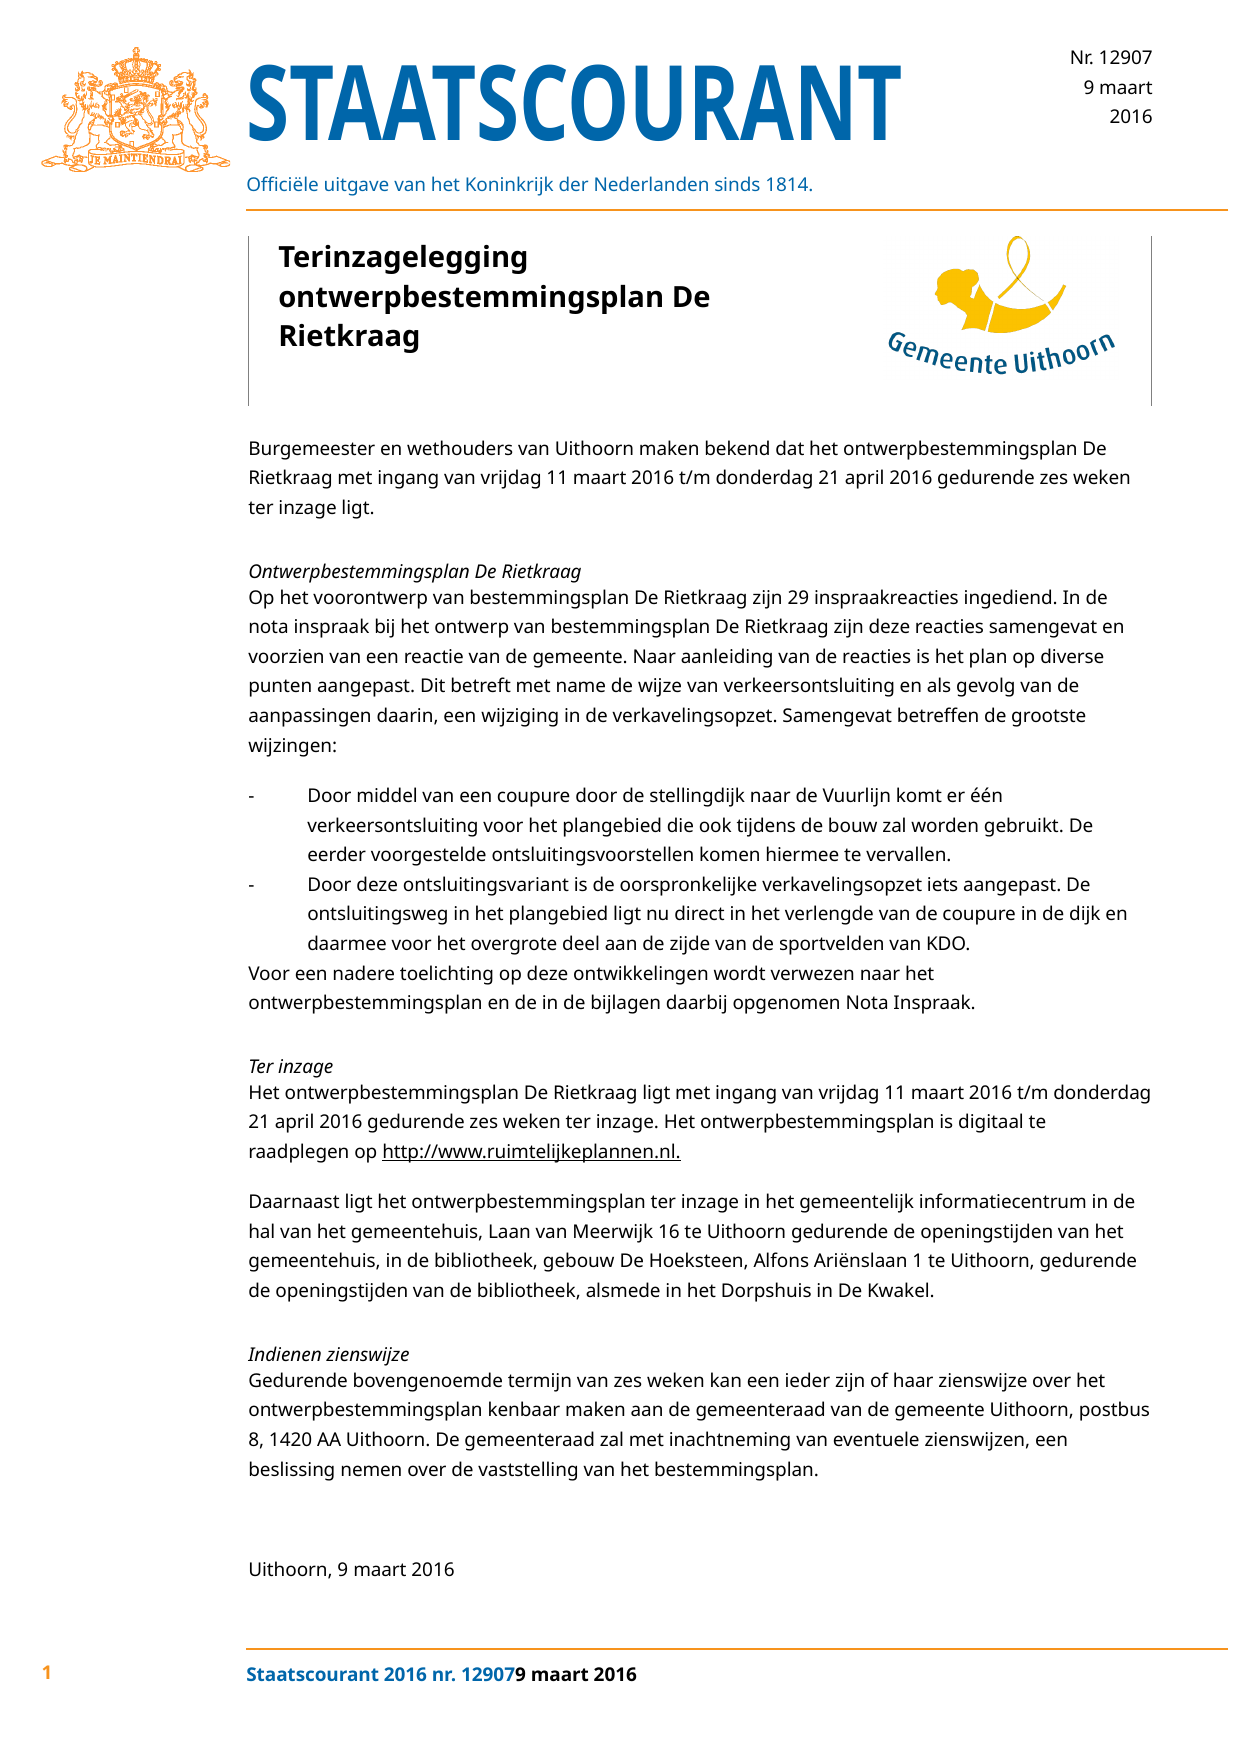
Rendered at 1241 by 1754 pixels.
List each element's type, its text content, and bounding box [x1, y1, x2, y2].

text Ter inzage [248, 1053, 1152, 1079]
text Uithoorn, 9 maart 2016 [248, 1557, 1152, 1582]
text Burgemeester en wethouders van Uithoorn maken bekend dat het ontwerpbestemmingsplan De Rietkraag met ingang van vrijdag 11 maart 2016 t/m donderdag 21 april 2016 gedurende zes weken ter inzage ligt. [248, 435, 1152, 520]
list Door middel van een coupure door de stellingdijk naar de Vuurlijn komt er één verkeersontsluiting voor het plangebied die ook tijdens de bouw zal worden gebruikt. De eerder voorgestelde ontsluitingsvoorstellen komen hiermee te vervallen. [248, 782, 1152, 867]
table_header Terinzagelegging ontwerpbestemmingsplan De Rietkraag [249, 236, 850, 406]
text Gedurende bovengenoemde termijn van zes weken kan een ieder zijn of haar zienswijze over het ontwerpbestemmingsplan kenbaar maken aan de gemeenteraad van de gemeente Uithoorn, postbus 8, 1420 AA Uithoorn. De gemeenteraad zal met inachtneming van eventuele zienswijzen, een beslissing nemen over de vaststelling van het bestemmingsplan. [248, 1367, 1152, 1481]
text Indienen zienswijze [248, 1341, 1152, 1367]
text Het ontwerpbestemmingsplan De Rietkraag ligt met ingang van vrijdag 11 maart 2016 t/m donderdag 21 april 2016 gedurende zes weken ter inzage. Het ontwerpbestemmingsplan is digitaal te raadplegen op http://www.ruimtelijkeplannen.nl. [248, 1079, 1152, 1164]
text Ontwerpbestemmingsplan De Rietkraag [248, 558, 1152, 584]
picture [882, 236, 1119, 380]
text Daarnaast ligt het ontwerpbestemmingsplan ter inzage in het gemeentelijk informatiecentrum in de hal van het gemeentehuis, Laan van Meerwijk 16 te Uithoorn gedurende de openingstijden van het gemeentehuis, in de bibliotheek, gebouw De Hoeksteen, Alfons Ariënslaan 1 te Uithoorn, gedurende de openingstijden van de bibliotheek, alsmede in het Dorpshuis in De Kwakel. [248, 1188, 1152, 1303]
table_header [850, 236, 1151, 406]
picture [41, 47, 231, 172]
text Op het voorontwerp van bestemmingsplan De Rietkraag zijn 29 inspraakreacties ingediend. In de nota inspraak bij het ontwerp van bestemmingsplan De Rietkraag zijn deze reacties samengevat en voorzien van een reactie van de gemeente. Naar aanleiding van de reacties is het plan op diverse punten aangepast. Dit betreft met name de wijze van verkeersontsluiting en als gevolg van de aanpassingen daarin, een wijziging in de verkavelingsopzet. Samengevat betreffen de grootste wijzingen: [248, 584, 1152, 757]
text Voor een nadere toelichting op deze ontwikkelingen wordt verwezen naar het ontwerpbestemmingsplan en de in de bijlagen daarbij opgenomen Nota Inspraak. [248, 960, 1152, 1015]
list Door deze ontsluitingsvariant is de oorspronkelijke verkavelingsopzet iets aangepast. De ontsluitingsweg in het plangebied ligt nu direct in het verlengde van de coupure in de dijk en daarmee voor het overgrote deel aan de zijde van de sportvelden van KDO. [248, 871, 1152, 956]
